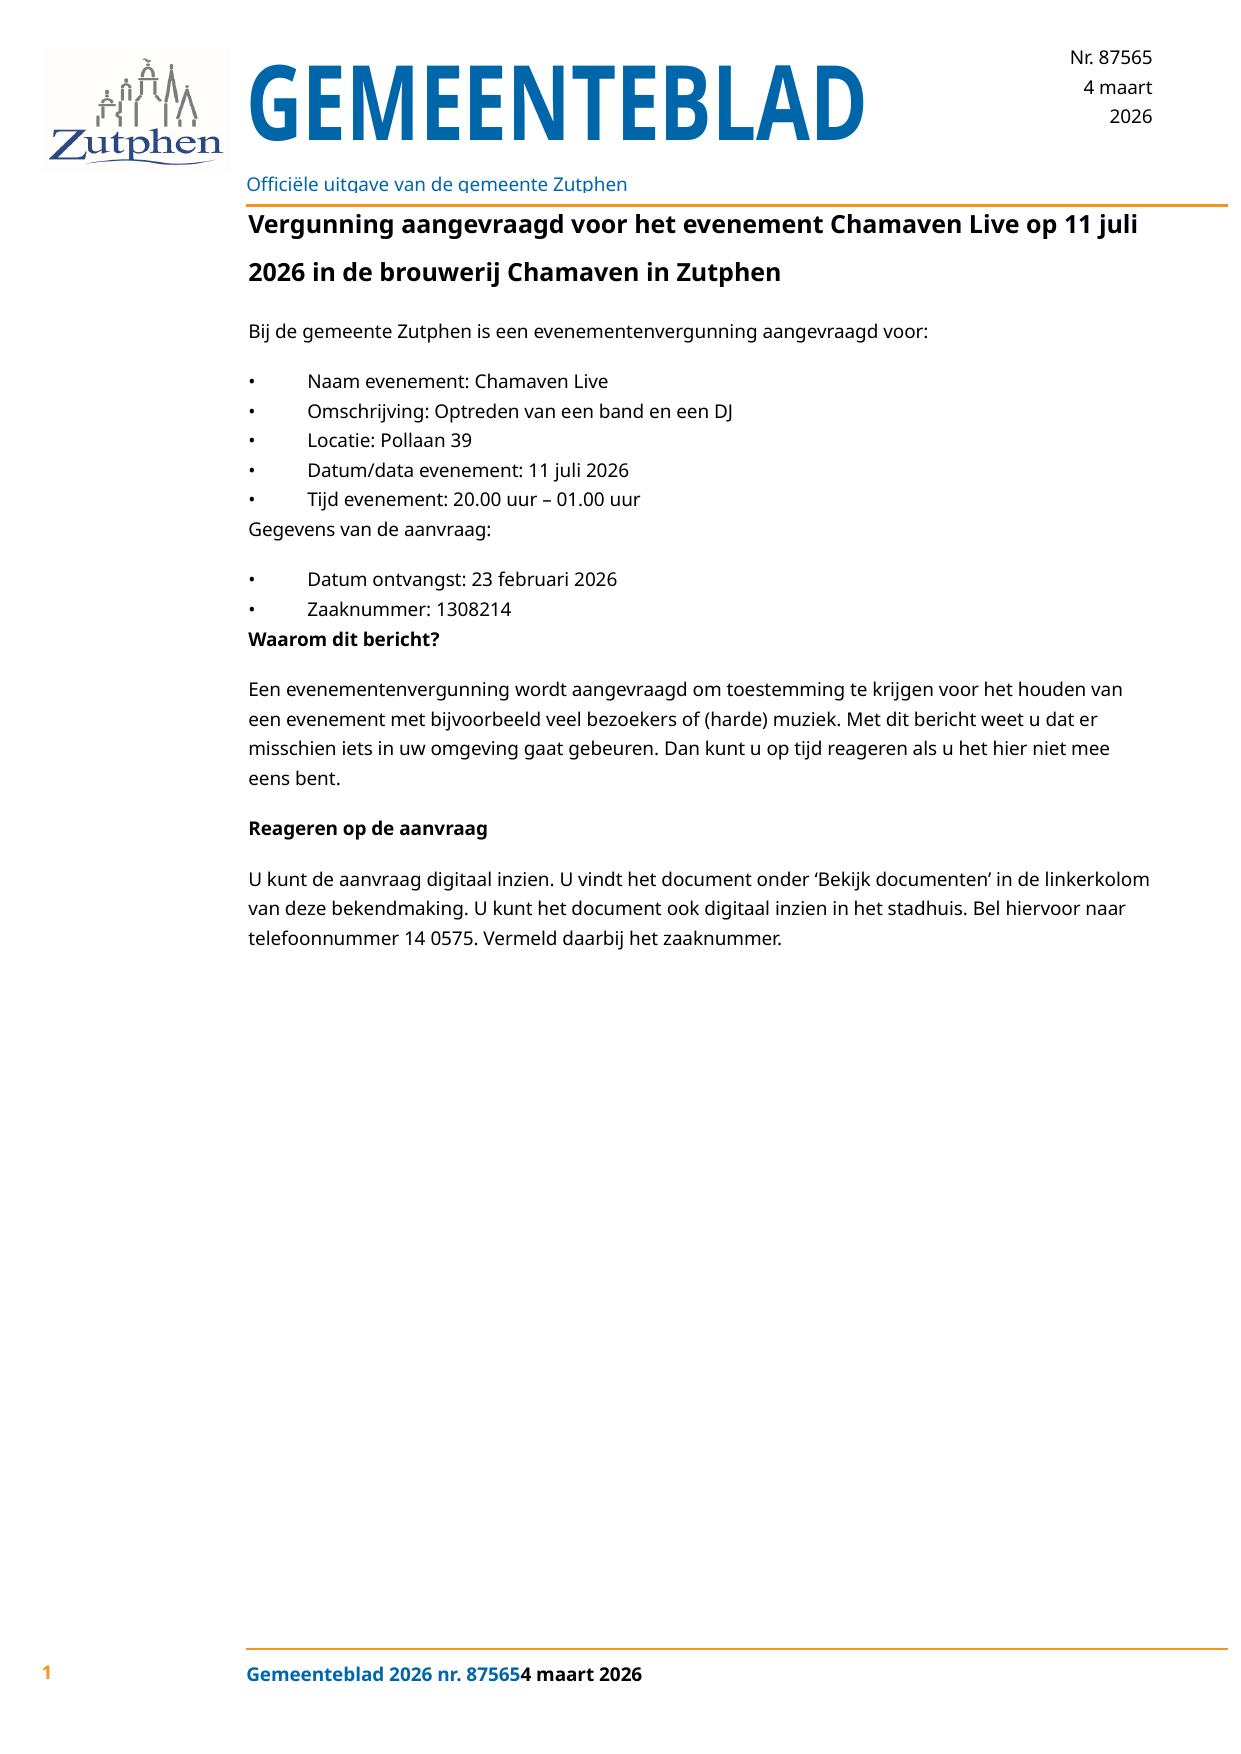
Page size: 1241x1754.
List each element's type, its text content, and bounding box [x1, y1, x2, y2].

text Waarom dit bericht? [248, 626, 1152, 652]
list Naam evenement: Chamaven Live [248, 368, 1152, 394]
list Locatie: Pollaan 39 [248, 427, 1152, 453]
text Een evenementenvergunning wordt aangevraagd om toestemming te krijgen voor het houden van een evenement met bijvoorbeeld veel bezoekers of (harde) muziek. Met dit bericht weet u dat er misschien iets in uw omgeving gaat gebeuren. Dan kunt u op tijd reageren als u het hier niet mee eens bent. [248, 676, 1152, 791]
list Datum/data evenement: 11 juli 2026 [248, 457, 1152, 483]
text Bij de gemeente Zutphen is een evenementenvergunning aangevraagd voor: [248, 318, 1152, 344]
list Datum ontvangst: 23 februari 2026 [248, 567, 1152, 592]
list Omschrijving: Optreden van een band en een DJ [248, 398, 1152, 424]
text U kunt de aanvraag digitaal inzien. U vindt het document onder ‘Bekijk documenten’ in de linkerkolom van deze bekendmaking. U kunt het document ook digitaal inzien in het stadhuis. Bel hiervoor naar telefoonnummer 14 0575. Vermeld daarbij het zaaknummer. [248, 866, 1152, 951]
text Gegevens van de aanvraag: [248, 516, 1152, 542]
picture [41, 47, 231, 172]
list Zaaknummer: 1308214 [248, 596, 1152, 622]
list Tijd evenement: 20.00 uur – 01.00 uur [248, 487, 1152, 512]
text Reageren op de aanvraag [248, 815, 1152, 841]
text Vergunning aangevraagd voor het evenement Chamaven Live op 11 juli 2026 in de brouwerij Chamaven in Zutphen [248, 207, 1152, 288]
